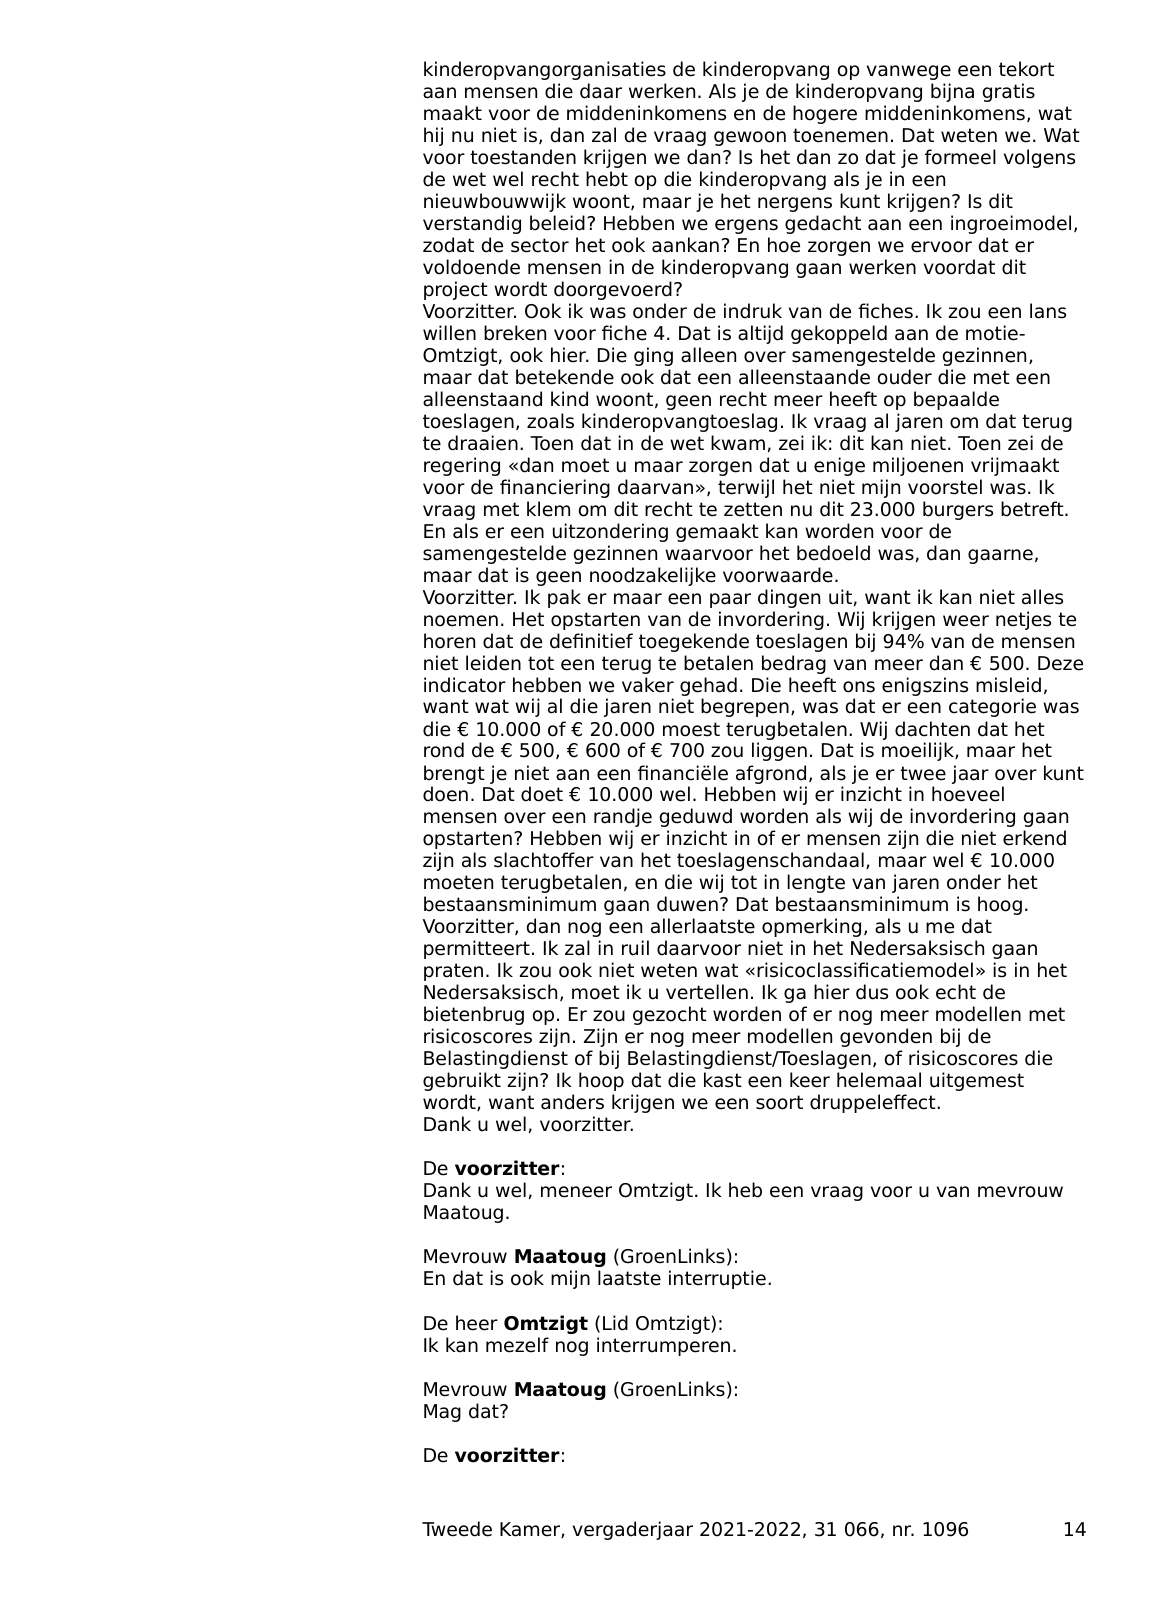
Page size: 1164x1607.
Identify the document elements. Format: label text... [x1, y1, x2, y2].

text Dank u wel, voorzitter. [422, 1114, 1087, 1136]
text Mevrouw Maatoug (GroenLinks): [422, 1246, 1087, 1268]
text Dank u wel, meneer Omtzigt. Ik heb een vraag voor u van mevrouw Maatoug. [422, 1180, 1087, 1224]
text Voorzitter, dan nog een allerlaatste opmerking, als u me dat permitteert. Ik zal in ruil daarvoor niet in het Nedersaksisch gaan praten. Ik zou ook niet weten wat «risicoclassificatiemodel» is in het Nedersaksisch, moet ik u vertellen. Ik ga hier dus ook echt de bietenbrug op. Er zou gezocht worden of er nog meer modellen met risicoscores zijn. Zijn er nog meer modellen gevonden bij de Belastingdienst of bij Belastingdienst/Toeslagen, of risicoscores die gebruikt zijn? Ik hoop dat die kast een keer helemaal uitgemest wordt, want anders krijgen we een soort druppeleffect. [422, 916, 1087, 1114]
text Voorzitter. Ook ik was onder de indruk van de fiches. Ik zou een lans willen breken voor fiche 4. Dat is altijd gekoppeld aan de motie-Omtzigt, ook hier. Die ging alleen over samengestelde gezinnen, maar dat betekende ook dat een alleenstaande ouder die met een alleenstaand kind woont, geen recht meer heeft op bepaalde toeslagen, zoals kinderopvangtoeslag. Ik vraag al jaren om dat terug te draaien. Toen dat in de wet kwam, zei ik: dit kan niet. Toen zei de regering «dan moet u maar zorgen dat u enige miljoenen vrijmaakt voor de financiering daarvan», terwijl het niet mijn voorstel was. Ik vraag met klem om dit recht te zetten nu dit 23.000 burgers betreft. En als er een uitzondering gemaakt kan worden voor de samengestelde gezinnen waarvoor het bedoeld was, dan gaarne, maar dat is geen noodzakelijke voorwaarde. [422, 301, 1087, 587]
text kinderopvangorganisaties de kinderopvang op vanwege een tekort aan mensen die daar werken. Als je de kinderopvang bijna gratis maakt voor de middeninkomens en de hogere middeninkomens, wat hij nu niet is, dan zal de vraag gewoon toenemen. Dat weten we. Wat voor toestanden krijgen we dan? Is het dan zo dat je formeel volgens de wet wel recht hebt op die kinderopvang als je in een nieuwbouwwijk woont, maar je het nergens kunt krijgen? Is dit verstandig beleid? Hebben we ergens gedacht aan een ingroeimodel, zodat de sector het ook aankan? En hoe zorgen we ervoor dat er voldoende mensen in de kinderopvang gaan werken voordat dit project wordt doorgevoerd? [422, 59, 1087, 301]
text Voorzitter. Ik pak er maar een paar dingen uit, want ik kan niet alles noemen. Het opstarten van de invordering. Wij krijgen weer netjes te horen dat de definitief toegekende toeslagen bij 94% van de mensen niet leiden tot een terug te betalen bedrag van meer dan € 500. Deze indicator hebben we vaker gehad. Die heeft ons enigszins misleid, want wat wij al die jaren niet begrepen, was dat er een categorie was die € 10.000 of € 20.000 moest terugbetalen. Wij dachten dat het rond de € 500, € 600 of € 700 zou liggen. Dat is moeilijk, maar het brengt je niet aan een financiële afgrond, als je er twee jaar over kunt doen. Dat doet € 10.000 wel. Hebben wij er inzicht in hoeveel mensen over een randje geduwd worden als wij de invordering gaan opstarten? Hebben wij er inzicht in of er mensen zijn die niet erkend zijn als slachtoffer van het toeslagenschandaal, maar wel € 10.000 moeten terugbetalen, en die wij tot in lengte van jaren onder het bestaansminimum gaan duwen? Dat bestaansminimum is hoog. [422, 587, 1087, 916]
text En dat is ook mijn laatste interruptie. [422, 1268, 1087, 1290]
text Ik kan mezelf nog interrumperen. [422, 1334, 1087, 1356]
text Mevrouw Maatoug (GroenLinks): [422, 1379, 1087, 1401]
text De voorzitter: [422, 1158, 1087, 1180]
text Mag dat? [422, 1401, 1087, 1423]
text De voorzitter: [422, 1445, 1087, 1467]
text De heer Omtzigt (Lid Omtzigt): [422, 1312, 1087, 1334]
